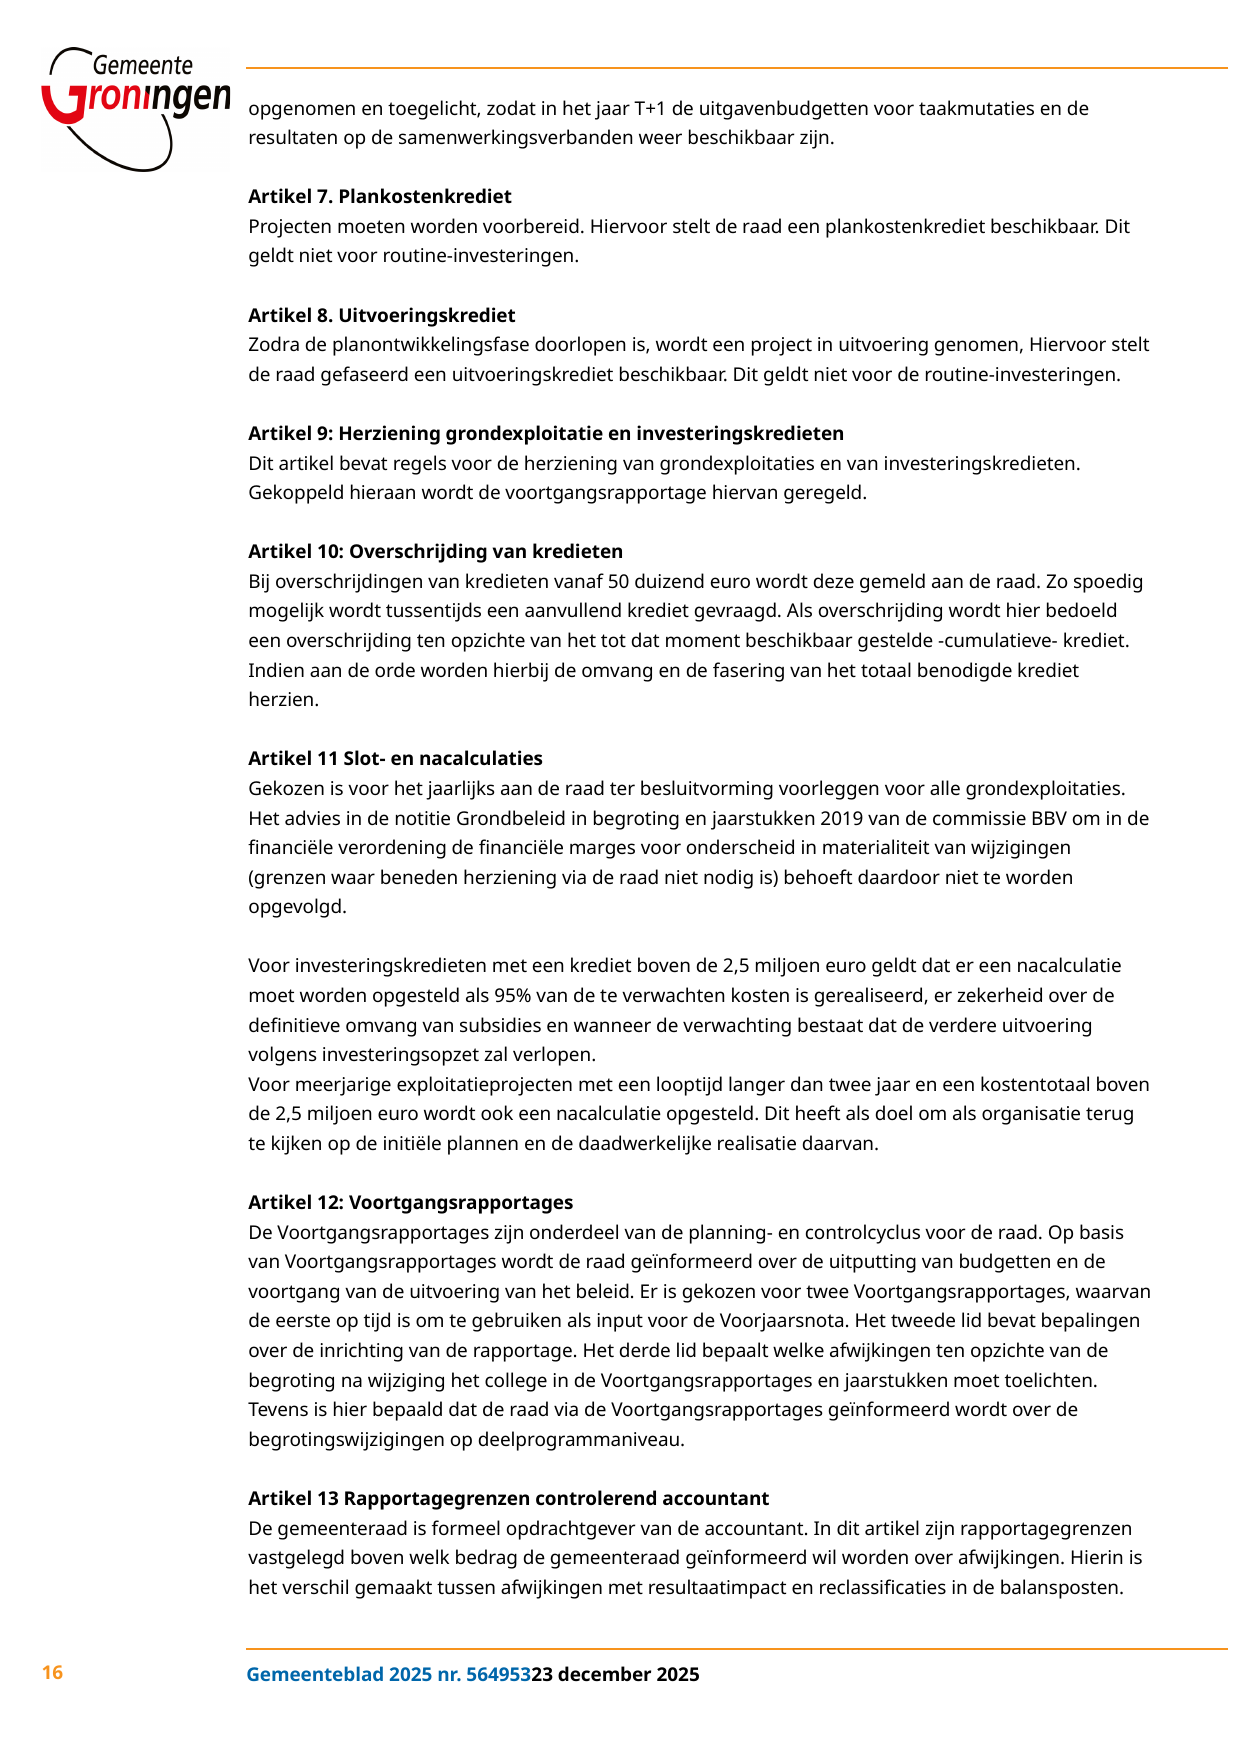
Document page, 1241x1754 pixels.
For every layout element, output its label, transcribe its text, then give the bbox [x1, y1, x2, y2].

text Artikel 8. Uitvoeringskrediet [248, 302, 1152, 328]
text Artikel 7. Plankostenkrediet [248, 183, 1152, 209]
text Zodra de planontwikkelingsfase doorlopen is, wordt een project in uitvoering genomen, Hiervoor stelt de raad gefaseerd een uitvoeringskrediet beschikbaar. Dit geldt niet voor de routine-investeringen. [248, 331, 1152, 387]
picture [41, 47, 231, 172]
text Artikel 11 Slot- en nacalculaties [248, 746, 1152, 771]
text Artikel 10: Overschrijding van kredieten [248, 538, 1152, 564]
text Gekozen is voor het jaarlijks aan de raad ter besluitvorming voorleggen voor alle grondexploitaties. Het advies in de notitie Grondbeleid in begroting en jaarstukken 2019 van de commissie BBV om in de financiële verordening de financiële marges voor onderscheid in materialiteit van wijzigingen (grenzen waar beneden herziening via de raad niet nodig is) behoeft daardoor niet te worden opgevolgd. [248, 775, 1152, 919]
text Dit artikel bevat regels voor de herziening van grondexploitaties en van investeringskredieten. Gekoppeld hieraan wordt de voortgangsrapportage hiervan geregeld. [248, 450, 1152, 505]
text De Voortgangsrapportages zijn onderdeel van de planning- en controlcyclus voor de raad. Op basis van Voortgangsrapportages wordt de raad geïnformeerd over de uitputting van budgetten en de voortgang van de uitvoering van het beleid. Er is gekozen voor twee Voortgangsrapportages, waarvan de eerste op tijd is om te gebruiken als input voor de Voorjaarsnota. Het tweede lid bevat bepalingen over de inrichting van de rapportage. Het derde lid bepaalt welke afwijkingen ten opzichte van de begroting na wijziging het college in de Voortgangsrapportages en jaarstukken moet toelichten. Tevens is hier bepaald dat de raad via de Voortgangsrapportages geïnformeerd wordt over de begrotingswijzigingen op deelprogrammaniveau. [248, 1219, 1152, 1452]
text opgenomen en toegelicht, zodat in het jaar T+1 de uitgavenbudgetten voor taakmutaties en de resultaten op de samenwerkingsverbanden weer beschikbaar zijn. [248, 95, 1152, 150]
text Bij overschrijdingen van kredieten vanaf 50 duizend euro wordt deze gemeld aan de raad. Zo spoedig mogelijk wordt tussentijds een aanvullend krediet gevraagd. Als overschrijding wordt hier bedoeld een overschrijding ten opzichte van het tot dat moment beschikbaar gestelde -cumulatieve- krediet. Indien aan de orde worden hierbij de omvang en de fasering van het totaal benodigde krediet herzien. [248, 568, 1152, 712]
text Projecten moeten worden voorbereid. Hiervoor stelt de raad een plankostenkrediet beschikbaar. Dit geldt niet voor routine-investeringen. [248, 213, 1152, 268]
text Artikel 12: Voortgangsrapportages [248, 1189, 1152, 1215]
text Artikel 13 Rapportagegrenzen controlerend accountant [248, 1485, 1152, 1511]
text Voor investeringskredieten met een krediet boven de 2,5 miljoen euro geldt dat er een nacalculatie moet worden opgesteld als 95% van de te verwachten kosten is gerealiseerd, er zekerheid over de definitieve omvang van subsidies en wanneer de verwachting bestaat dat de verdere uitvoering volgens investeringsopzet zal verlopen. [248, 953, 1152, 1067]
text Artikel 9: Herziening grondexploitatie en investeringskredieten [248, 420, 1152, 446]
text Voor meerjarige exploitatieprojecten met een looptijd langer dan twee jaar en een kostentotaal boven de 2,5 miljoen euro wordt ook een nacalculatie opgesteld. Dit heeft als doel om als organisatie terug te kijken op de initiële plannen en de daadwerkelijke realisatie daarvan. [248, 1071, 1152, 1156]
text De gemeenteraad is formeel opdrachtgever van de accountant. In dit artikel zijn rapportagegrenzen vastgelegd boven welk bedrag de gemeenteraad geïnformeerd wil worden over afwijkingen. Hierin is het verschil gemaakt tussen afwijkingen met resultaatimpact en reclassificaties in de balansposten. [248, 1515, 1152, 1600]
